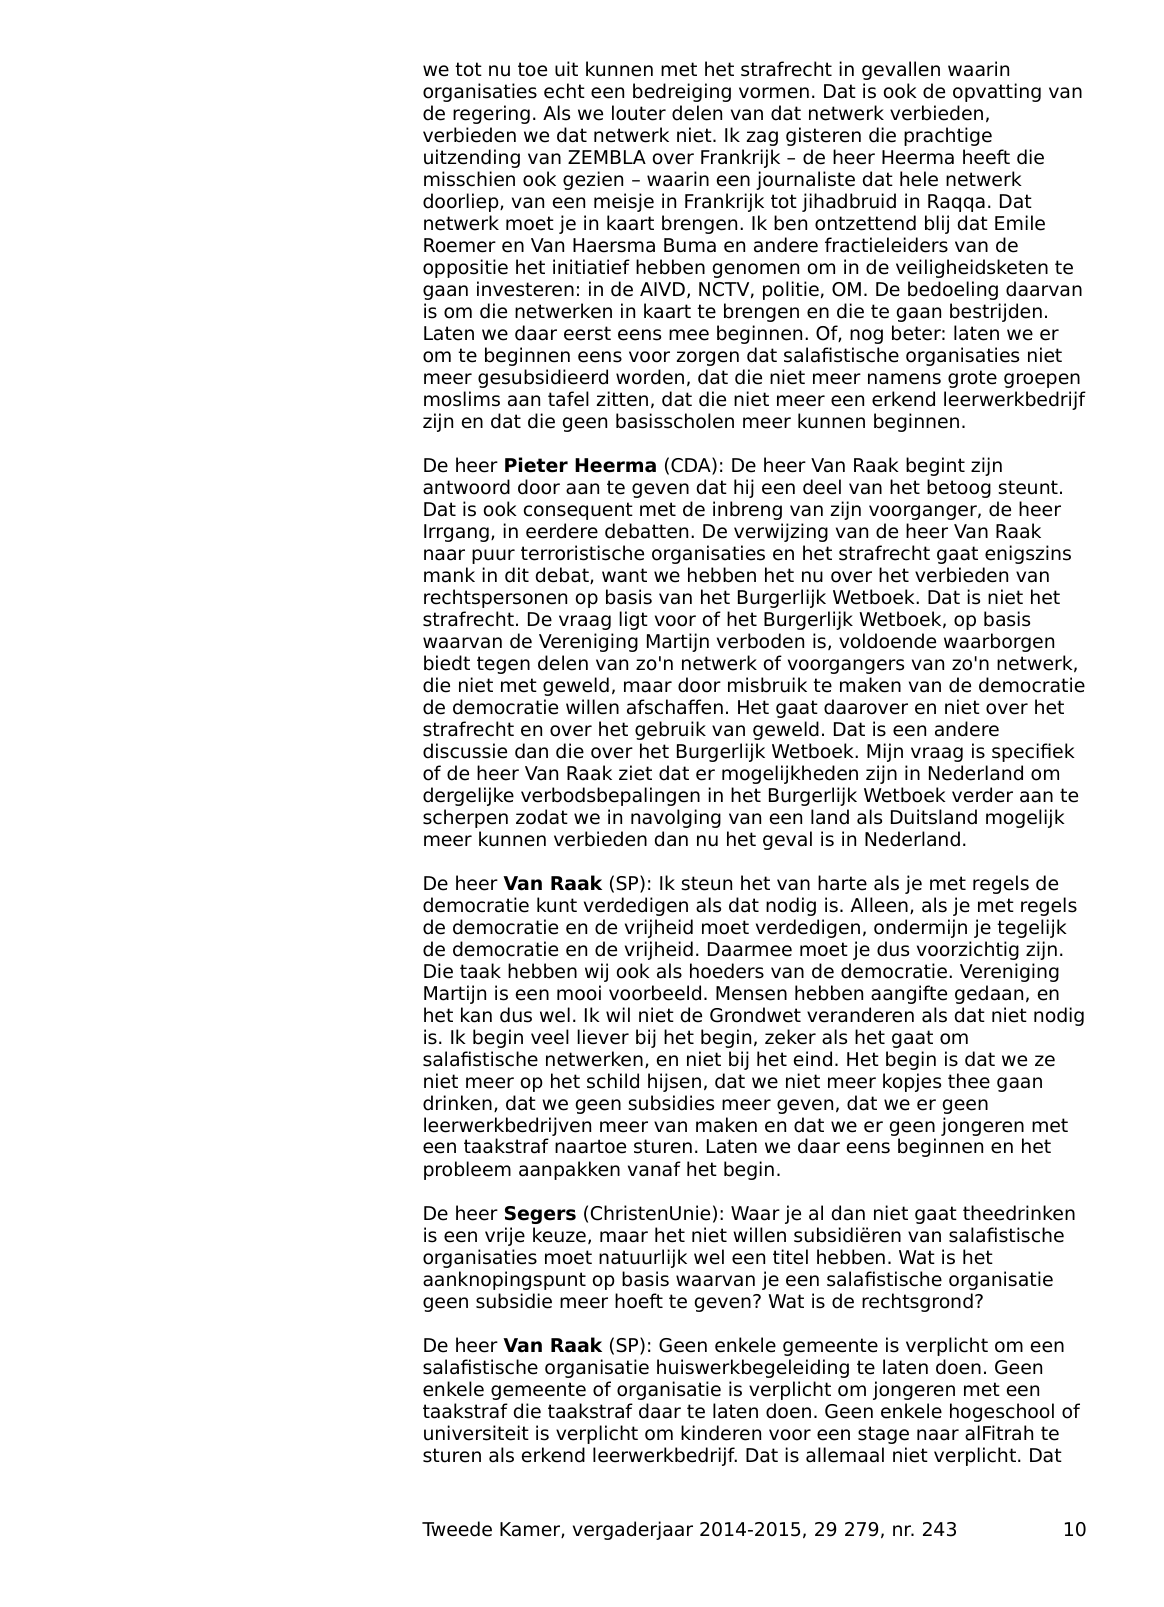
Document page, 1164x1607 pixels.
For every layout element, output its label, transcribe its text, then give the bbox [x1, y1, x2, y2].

text De heer Van Raak (SP): Geen enkele gemeente is verplicht om een salafistische organisatie huiswerkbegeleiding te laten doen. Geen enkele gemeente of organisatie is verplicht om jongeren met een taakstraf die taakstraf daar te laten doen. Geen enkele hogeschool of universiteit is verplicht om kinderen voor een stage naar alFitrah te sturen als erkend leerwerkbedrijf. Dat is allemaal niet verplicht. Dat [422, 1335, 1087, 1467]
text De heer Segers (ChristenUnie): Waar je al dan niet gaat theedrinken is een vrije keuze, maar het niet willen subsidiëren van salafistische organisaties moet natuurlijk wel een titel hebben. Wat is het aanknopingspunt op basis waarvan je een salafistische organisatie geen subsidie meer hoeft te geven? Wat is de rechtsgrond? [422, 1203, 1087, 1312]
text we tot nu toe uit kunnen met het strafrecht in gevallen waarin organisaties echt een bedreiging vormen. Dat is ook de opvatting van de regering. Als we louter delen van dat netwerk verbieden, verbieden we dat netwerk niet. Ik zag gisteren die prachtige uitzending van ZEMBLA over Frankrijk – de heer Heerma heeft die misschien ook gezien – waarin een journaliste dat hele netwerk doorliep, van een meisje in Frankrijk tot jihadbruid in Raqqa. Dat netwerk moet je in kaart brengen. Ik ben ontzettend blij dat Emile Roemer en Van Haersma Buma en andere fractieleiders van de oppositie het initiatief hebben genomen om in de veiligheidsketen te gaan investeren: in de AIVD, NCTV, politie, OM. De bedoeling daarvan is om die netwerken in kaart te brengen en die te gaan bestrijden. Laten we daar eerst eens mee beginnen. Of, nog beter: laten we er om te beginnen eens voor zorgen dat salafistische organisaties niet meer gesubsidieerd worden, dat die niet meer namens grote groepen moslims aan tafel zitten, dat die niet meer een erkend leerwerkbedrijf zijn en dat die geen basisscholen meer kunnen beginnen. [422, 59, 1087, 433]
text De heer Pieter Heerma (CDA): De heer Van Raak begint zijn antwoord door aan te geven dat hij een deel van het betoog steunt. Dat is ook consequent met de inbreng van zijn voorganger, de heer Irrgang, in eerdere debatten. De verwijzing van de heer Van Raak naar puur terroristische organisaties en het strafrecht gaat enigszins mank in dit debat, want we hebben het nu over het verbieden van rechtspersonen op basis van het Burgerlijk Wetboek. Dat is niet het strafrecht. De vraag ligt voor of het Burgerlijk Wetboek, op basis waarvan de Vereniging Martijn verboden is, voldoende waarborgen biedt tegen delen van zo'n netwerk of voorgangers van zo'n netwerk, die niet met geweld, maar door misbruik te maken van de democratie de democratie willen afschaffen. Het gaat daarover en niet over het strafrecht en over het gebruik van geweld. Dat is een andere discussie dan die over het Burgerlijk Wetboek. Mijn vraag is specifiek of de heer Van Raak ziet dat er mogelijkheden zijn in Nederland om dergelijke verbodsbepalingen in het Burgerlijk Wetboek verder aan te scherpen zodat we in navolging van een land als Duitsland mogelijk meer kunnen verbieden dan nu het geval is in Nederland. [422, 455, 1087, 851]
text De heer Van Raak (SP): Ik steun het van harte als je met regels de democratie kunt verdedigen als dat nodig is. Alleen, als je met regels de democratie en de vrijheid moet verdedigen, ondermijn je tegelijk de democratie en de vrijheid. Daarmee moet je dus voorzichtig zijn. Die taak hebben wij ook als hoeders van de democratie. Vereniging Martijn is een mooi voorbeeld. Mensen hebben aangifte gedaan, en het kan dus wel. Ik wil niet de Grondwet veranderen als dat niet nodig is. Ik begin veel liever bij het begin, zeker als het gaat om salafistische netwerken, en niet bij het eind. Het begin is dat we ze niet meer op het schild hijsen, dat we niet meer kopjes thee gaan drinken, dat we geen subsidies meer geven, dat we er geen leerwerkbedrijven meer van maken en dat we er geen jongeren met een taakstraf naartoe sturen. Laten we daar eens beginnen en het probleem aanpakken vanaf het begin. [422, 873, 1087, 1180]
